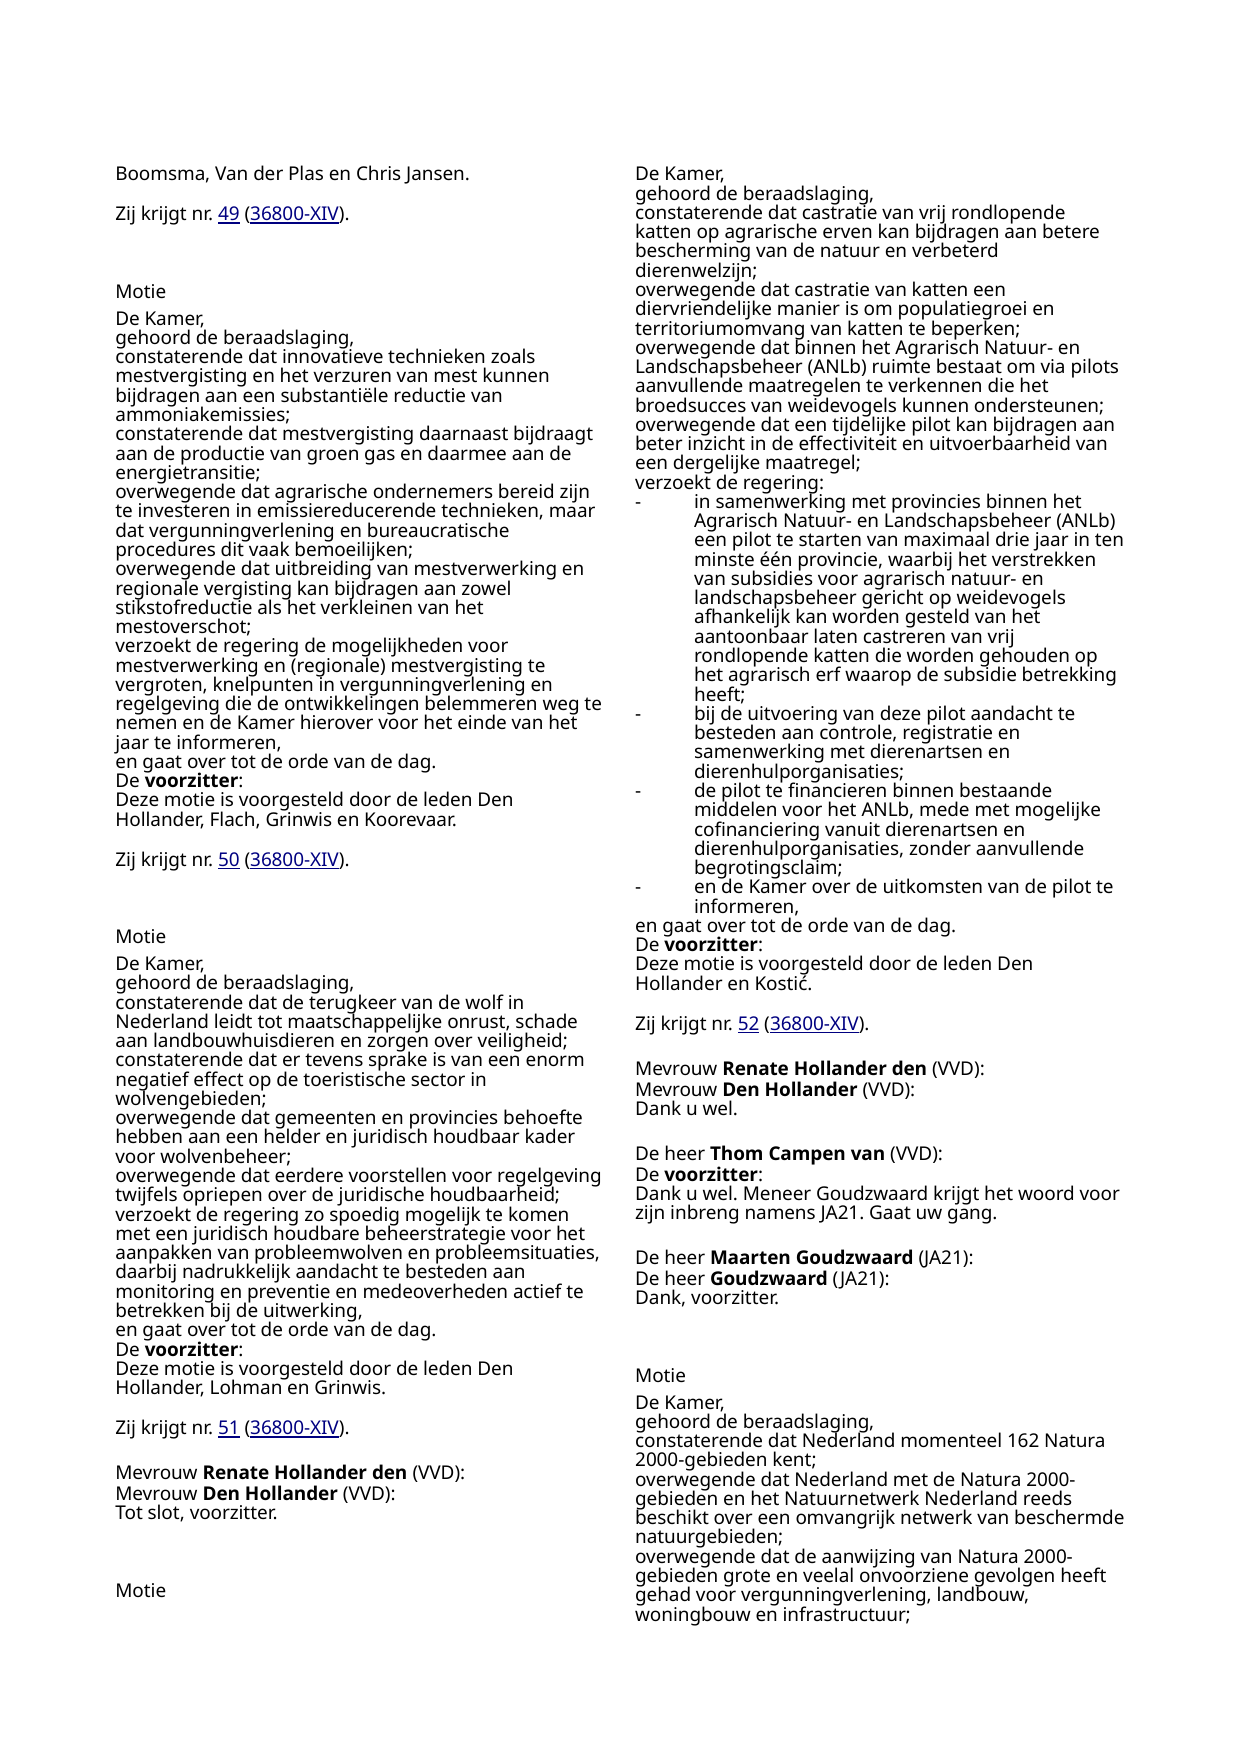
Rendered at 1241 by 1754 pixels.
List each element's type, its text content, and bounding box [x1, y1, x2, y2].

text De voorzitter: [635, 1166, 1125, 1185]
text Zij krijgt nr. 50 (36800-XIV). [115, 851, 605, 870]
list bij de uitvoering van deze pilot aandacht te besteden aan controle, registratie en samenwerking met dierenartsen en dierenhulporganisaties; [635, 705, 1125, 782]
text constaterende dat er tevens sprake is van een enorm negatief effect op de toeristische sector in wolvengebieden; [115, 1051, 605, 1109]
text De Kamer, [635, 1394, 1125, 1413]
text De Kamer, [115, 955, 605, 974]
text Motie [115, 1577, 605, 1603]
text en gaat over tot de orde van de dag. [635, 917, 1125, 936]
text Deze motie is voorgesteld door de leden Den Hollander, Flach, Grinwis en Koorevaar. [115, 791, 605, 830]
text Motie [115, 923, 605, 949]
text De Kamer, [635, 165, 1125, 184]
text constaterende dat Nederland momenteel 162 Natura 2000-gebieden kent; [635, 1432, 1125, 1471]
text overwegende dat castratie van katten een diervriendelijke manier is om populatiegroei en territoriumomvang van katten te beperken; [635, 281, 1125, 339]
text gehoord de beraadslaging, [635, 1413, 1125, 1432]
text Mevrouw Den Hollander (VVD): [635, 1081, 1125, 1100]
text De voorzitter: [635, 936, 1125, 955]
text overwegende dat eerdere voorstellen voor regelgeving twijfels opriepen over de juridische houdbaarheid; [115, 1167, 605, 1206]
text Dank u wel. [635, 1100, 1125, 1119]
text gehoord de beraadslaging, [635, 184, 1125, 204]
text en gaat over tot de orde van de dag. [115, 1321, 605, 1341]
text gehoord de beraadslaging, [115, 329, 605, 348]
text Dank u wel. Meneer Goudzwaard krijgt het woord voor zijn inbreng namens JA21. Gaat uw gang. [635, 1185, 1125, 1223]
list en de Kamer over de uitkomsten van de pilot te informeren, [635, 878, 1125, 917]
text Tot slot, voorzitter. [115, 1504, 605, 1523]
text constaterende dat de terugkeer van de wolf in Nederland leidt tot maatschappelijke onrust, schade aan landbouwhuisdieren en zorgen over veiligheid; [115, 994, 605, 1051]
text De heer Thom Campen van (VVD): [635, 1140, 1125, 1166]
list de pilot te financieren binnen bestaande middelen voor het ANLb, mede met mogelijke cofinanciering vanuit dierenartsen en dierenhulporganisaties, zonder aanvullende begrotingsclaim; [635, 782, 1125, 878]
text Mevrouw Den Hollander (VVD): [115, 1485, 605, 1504]
text overwegende dat uitbreiding van mestverwerking en regionale vergisting kan bijdragen aan zowel stikstofreductie als het verkleinen van het mestoverschot; [115, 560, 605, 637]
text overwegende dat gemeenten en provincies behoefte hebben aan een helder en juridisch houdbaar kader voor wolvenbeheer; [115, 1109, 605, 1167]
text Mevrouw Renate Hollander den (VVD): [115, 1459, 605, 1485]
text De voorzitter: [115, 1341, 605, 1360]
text en gaat over tot de orde van de dag. [115, 753, 605, 772]
text Deze motie is voorgesteld door de leden Den Hollander, Lohman en Grinwis. [115, 1360, 605, 1398]
text Deze motie is voorgesteld door de leden Den Hollander en Kostić. [635, 955, 1125, 994]
text overwegende dat een tijdelijke pilot kan bijdragen aan beter inzicht in de effectiviteit en uitvoerbaarheid van een dergelijke maatregel; [635, 416, 1125, 474]
text verzoekt de regering: [635, 474, 1125, 493]
text Motie [115, 278, 605, 304]
text De voorzitter: [115, 772, 605, 791]
text Dank, voorzitter. [635, 1289, 1125, 1308]
text overwegende dat Nederland met de Natura 2000-gebieden en het Natuurnetwerk Nederland reeds beschikt over een omvangrijk netwerk van beschermde natuurgebieden; [635, 1471, 1125, 1548]
text overwegende dat agrarische ondernemers bereid zijn te investeren in emissiereducerende technieken, maar dat vergunningverlening en bureaucratische procedures dit vaak bemoeilijken; [115, 483, 605, 560]
text overwegende dat de aanwijzing van Natura 2000-gebieden grote en veelal onvoorziene gevolgen heeft gehad voor vergunningverlening, landbouw, woningbouw en infrastructuur; [635, 1548, 1125, 1625]
text Mevrouw Renate Hollander den (VVD): [635, 1055, 1125, 1081]
list in samenwerking met provincies binnen het Agrarisch Natuur- en Landschapsbeheer (ANLb) een pilot te starten van maximaal drie jaar in ten minste één provincie, waarbij het verstrekken van subsidies voor agrarisch natuur- en landschapsbeheer gericht op weidevogels afhankelijk kan worden gesteld van het aantoonbaar laten castreren van vrij rondlopende katten die worden gehouden op het agrarisch erf waarop de subsidie betrekking heeft; [635, 493, 1125, 705]
text Zij krijgt nr. 52 (36800-XIV). [635, 1015, 1125, 1034]
text De heer Maarten Goudzwaard (JA21): [635, 1244, 1125, 1270]
text verzoekt de regering de mogelijkheden voor mestverwerking en (regionale) mestvergisting te vergroten, knelpunten in vergunningverlening en regelgeving die de ontwikkelingen belemmeren weg te nemen en de Kamer hierover voor het einde van het jaar te informeren, [115, 637, 605, 753]
text Zij krijgt nr. 51 (36800-XIV). [115, 1419, 605, 1438]
text constaterende dat castratie van vrij rondlopende katten op agrarische erven kan bijdragen aan betere bescherming van de natuur en verbeterd dierenwelzijn; [635, 204, 1125, 281]
text Boomsma, Van der Plas en Chris Jansen. [115, 165, 605, 184]
text Motie [635, 1362, 1125, 1388]
text Zij krijgt nr. 49 (36800-XIV). [115, 205, 605, 224]
text constaterende dat innovatieve technieken zoals mestvergisting en het verzuren van mest kunnen bijdragen aan een substantiële reductie van ammoniakemissies; [115, 348, 605, 425]
text De Kamer, [115, 310, 605, 329]
text verzoekt de regering zo spoedig mogelijk te komen met een juridisch houdbare beheerstrategie voor het aanpakken van probleemwolven en probleemsituaties, daarbij nadrukkelijk aandacht te besteden aan monitoring en preventie en medeoverheden actief te betrekken bij de uitwerking, [115, 1206, 605, 1321]
text constaterende dat mestvergisting daarnaast bijdraagt aan de productie van groen gas en daarmee aan de energietransitie; [115, 425, 605, 483]
text overwegende dat binnen het Agrarisch Natuur- en Landschapsbeheer (ANLb) ruimte bestaat om via pilots aanvullende maatregelen te verkennen die het broedsucces van weidevogels kunnen ondersteunen; [635, 339, 1125, 416]
text gehoord de beraadslaging, [115, 974, 605, 994]
text De heer Goudzwaard (JA21): [635, 1270, 1125, 1289]
